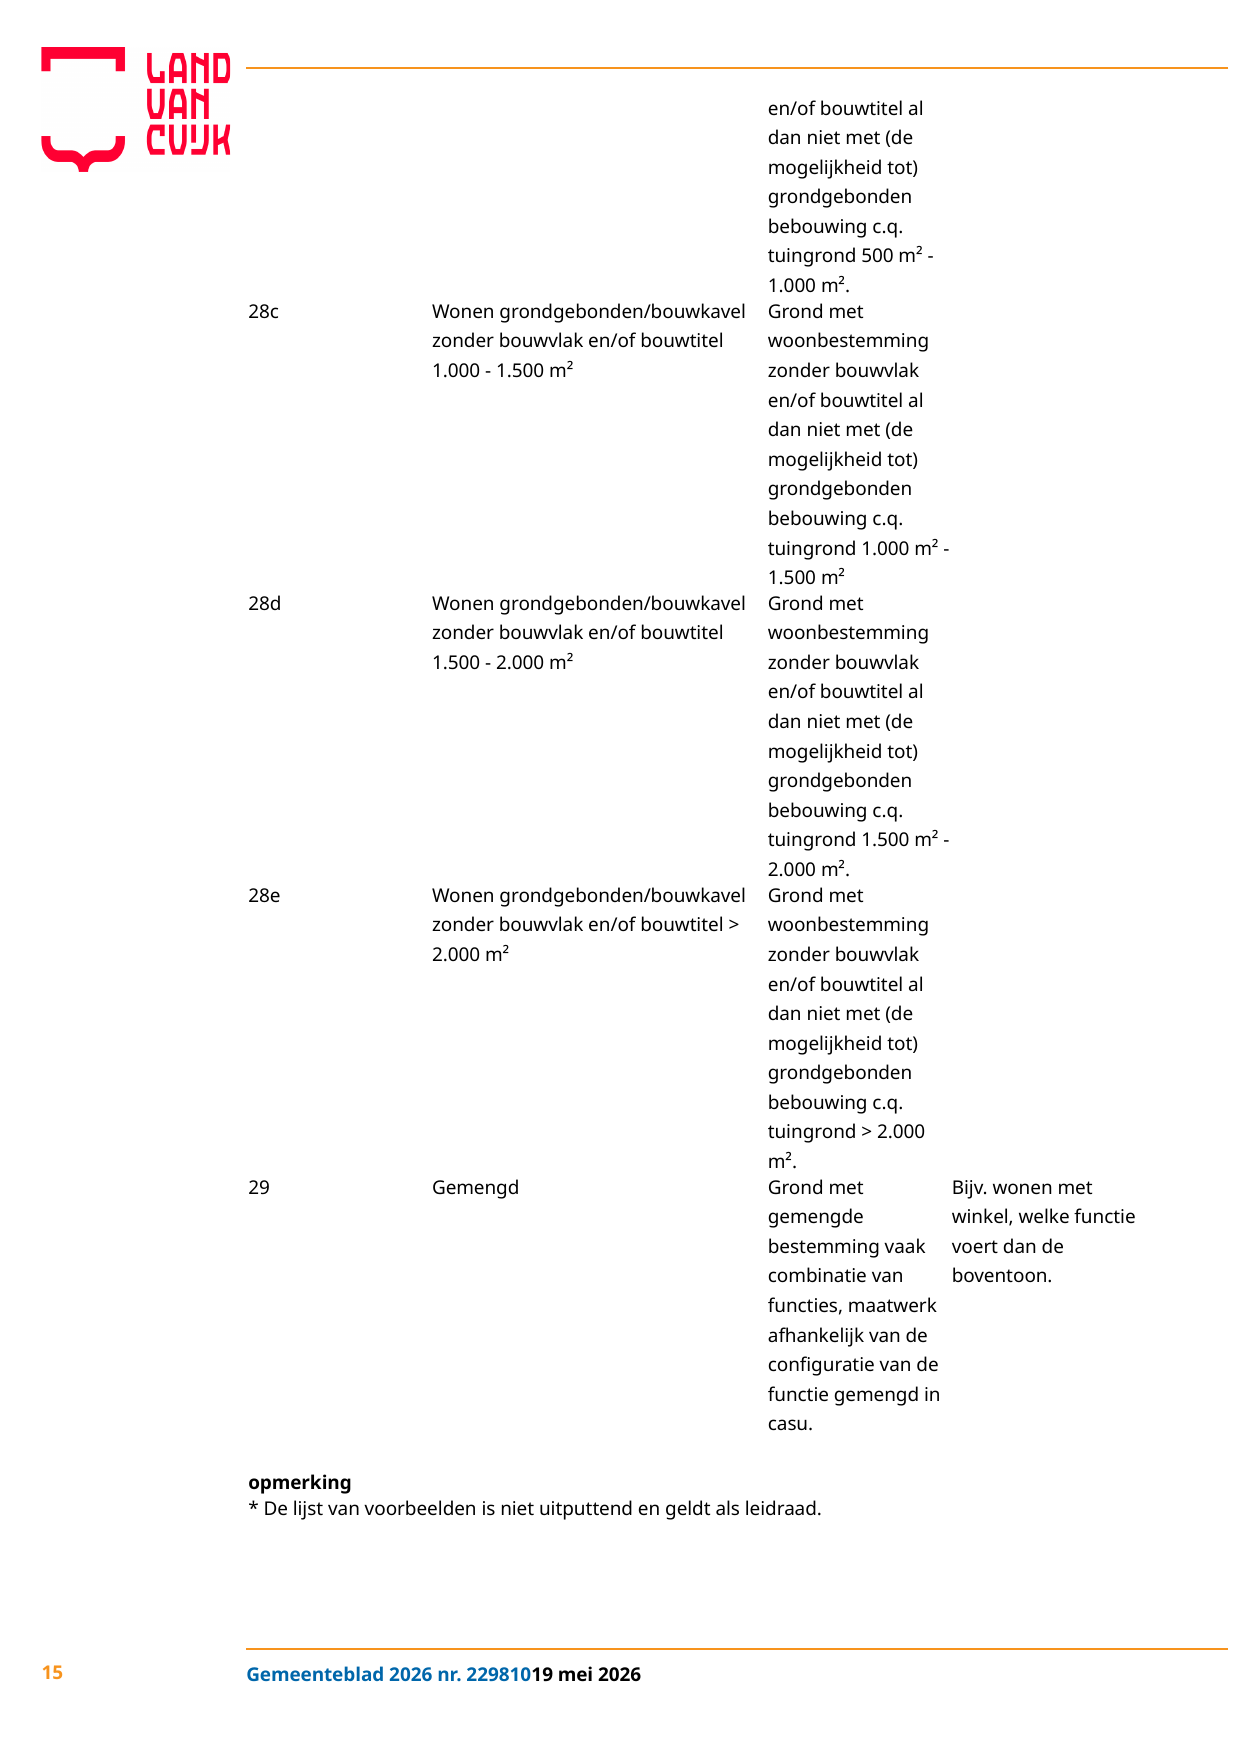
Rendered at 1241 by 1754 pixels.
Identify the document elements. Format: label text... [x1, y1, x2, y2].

table_cell 28d [248, 590, 432, 882]
table_cell Wonen grondgebonden/bouwkavel zonder bouwvlak en/of bouwtitel 1.000 - 1.500 m² [432, 298, 768, 590]
table_cell Grond met woonbestemming zonder bouwvlak en/of bouwtitel al dan niet met (de mogelijkheid tot) grondgebonden bebouwing c.q. tuingrond 1.000 m² - 1.500 m² [768, 298, 952, 590]
table_cell Grond met woonbestemming zonder bouwvlak en/of bouwtitel al dan niet met (de mogelijkheid tot) grondgebonden bebouwing c.q. tuingrond 1.500 m² - 2.000 m². [768, 590, 952, 882]
table_cell Grond met gemengde bestemming vaak combinatie van functies, maatwerk afhankelijk van de configuratie van de functie gemengd in casu. [768, 1174, 952, 1436]
table_cell 29 [248, 1174, 432, 1436]
table_cell [952, 590, 1152, 882]
table_cell [952, 95, 1152, 298]
table_cell * De lijst van voorbeelden is niet uitputtend en geldt als leidraad. [248, 1495, 1152, 1521]
table_cell 28c [248, 298, 432, 590]
table_cell en/of bouwtitel al dan niet met (de mogelijkheid tot) grondgebonden bebouwing c.q. tuingrond 500 m² - 1.000 m². [768, 95, 952, 298]
table_cell Gemengd [432, 1174, 768, 1436]
table_cell [952, 298, 1152, 590]
table_cell Grond met woonbestemming zonder bouwvlak en/of bouwtitel al dan niet met (de mogelijkheid tot) grondgebonden bebouwing c.q. tuingrond > 2.000 m². [768, 882, 952, 1174]
table_cell Wonen grondgebonden/bouwkavel zonder bouwvlak en/of bouwtitel 1.500 - 2.000 m² [432, 590, 768, 882]
table_cell [952, 882, 1152, 1174]
table_cell 28e [248, 882, 432, 1174]
table_header opmerking [248, 1469, 1152, 1495]
table_cell Bijv. wonen met winkel, welke functie voert dan de boventoon. [952, 1174, 1152, 1436]
table_cell Wonen grondgebonden/bouwkavel zonder bouwvlak en/of bouwtitel > 2.000 m² [432, 882, 768, 1174]
table_cell [248, 95, 432, 298]
picture [41, 47, 231, 172]
table_cell [432, 95, 768, 298]
